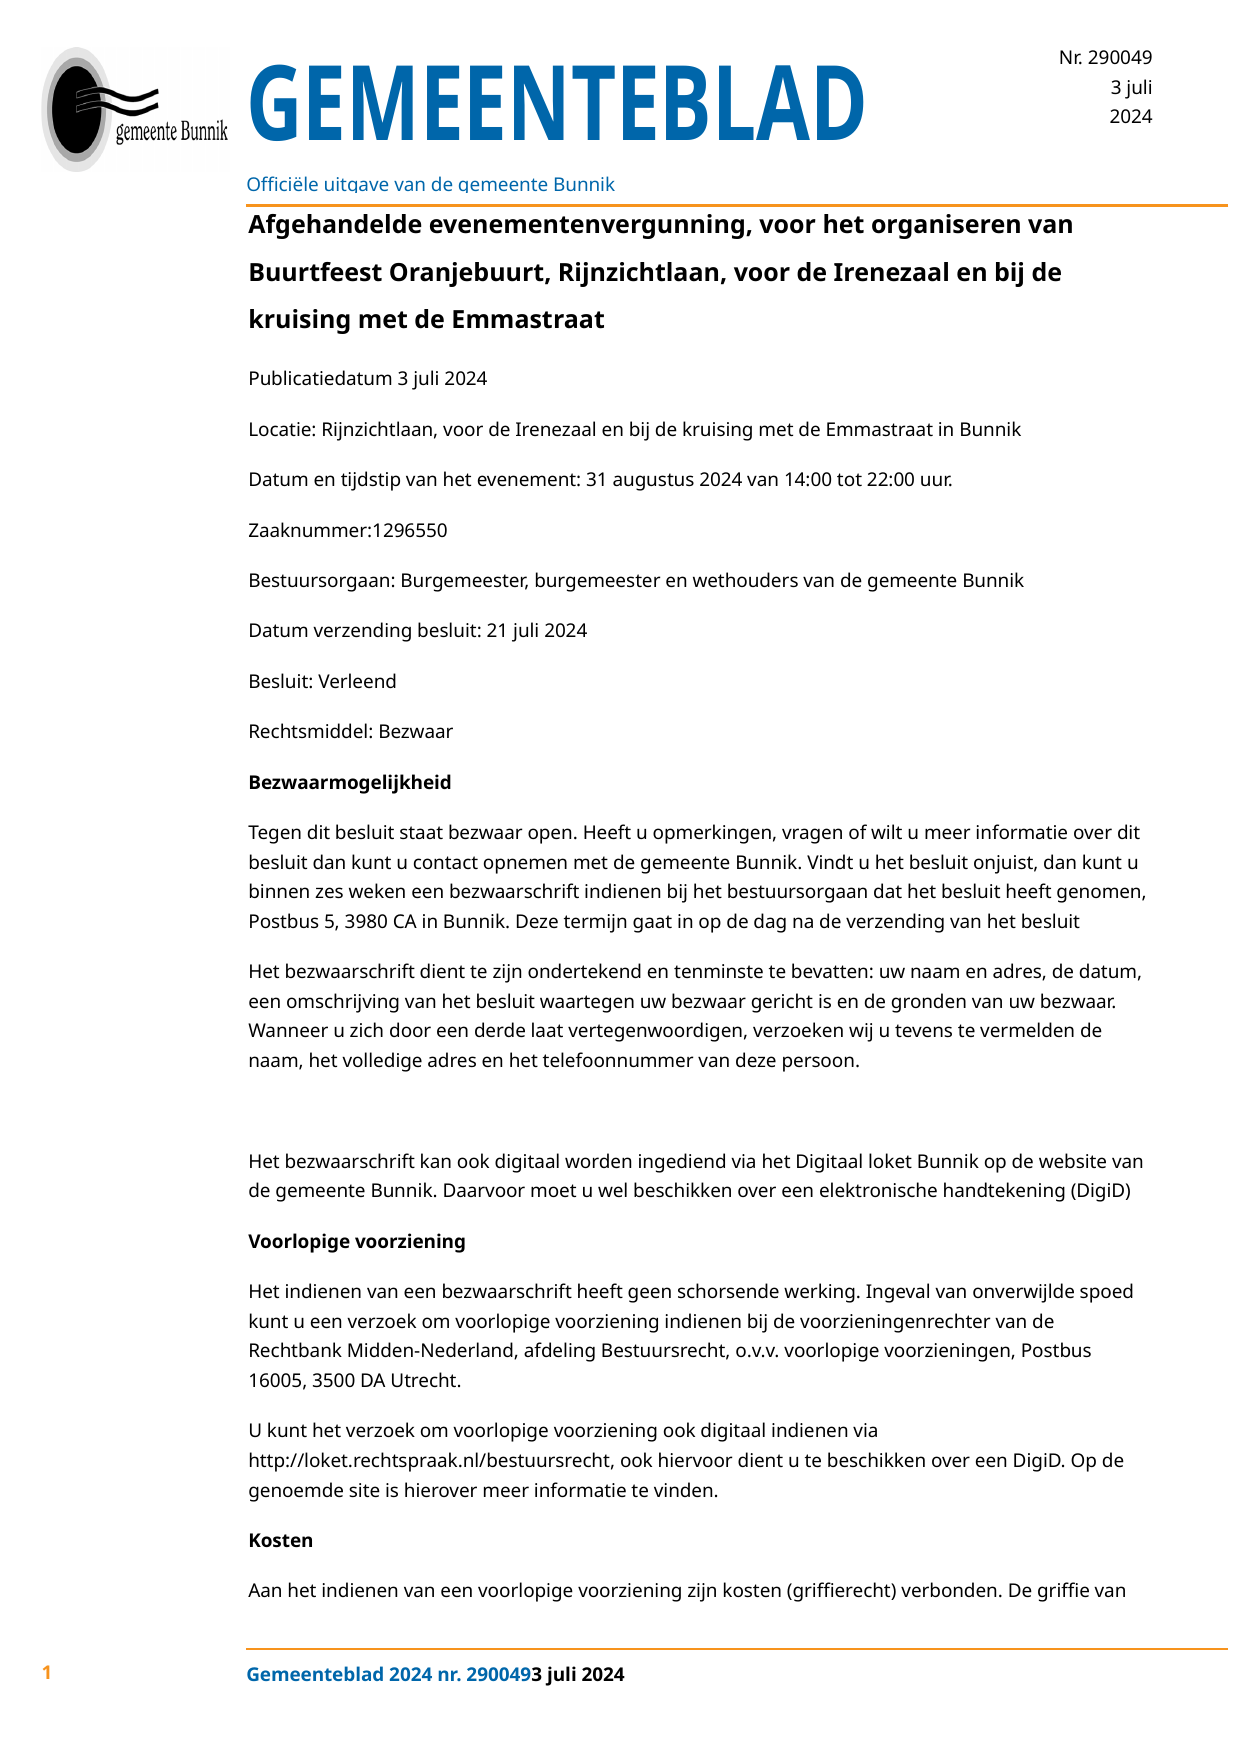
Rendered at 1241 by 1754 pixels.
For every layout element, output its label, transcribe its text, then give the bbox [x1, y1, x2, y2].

text Voorlopige voorziening [248, 1228, 1152, 1254]
text Locatie: Rijnzichtlaan, voor de Irenezaal en bij de kruising met de Emmastraat in Bunnik [248, 416, 1152, 442]
text Tegen dit besluit staat bezwaar open. Heeft u opmerkingen, vragen of wilt u meer informatie over dit besluit dan kunt u contact opnemen met de gemeente Bunnik. Vindt u het besluit onjuist, dan kunt u binnen zes weken een bezwaarschrift indienen bij het bestuursorgaan dat het besluit heeft genomen, Postbus 5, 3980 CA in Bunnik. Deze termijn gaat in op de dag na de verzending van het besluit [248, 819, 1152, 934]
text Kosten [248, 1527, 1152, 1553]
text Bestuursorgaan: Burgemeester, burgemeester en wethouders van de gemeente Bunnik [248, 567, 1152, 593]
picture [41, 47, 231, 172]
text Rechtsmiddel: Bezwaar [248, 718, 1152, 744]
text Bezwaarmogelijkheid [248, 769, 1152, 794]
text Het bezwaarschrift dient te zijn ondertekend en tenminste te bevatten: uw naam en adres, de datum, een omschrijving van het besluit waartegen uw bezwaar gericht is en de gronden van uw bezwaar. Wanneer u zich door een derde laat vertegenwoordigen, verzoeken wij u tevens te vermelden de naam, het volledige adres en het telefoonnummer van deze persoon. [248, 958, 1152, 1073]
text Datum verzending besluit: 21 juli 2024 [248, 618, 1152, 643]
text Aan het indienen van een voorlopige voorziening zijn kosten (griffierecht) verbonden. De griffie van [248, 1578, 1152, 1603]
text Afgehandelde evenementenvergunning, voor het organiseren van Buurtfeest Oranjebuurt, Rijnzichtlaan, voor de Irenezaal en bij de kruising met de Emmastraat [248, 207, 1152, 336]
text Datum en tijdstip van het evenement: 31 augustus 2024 van 14:00 tot 22:00 uur. [248, 466, 1152, 492]
text Publicatiedatum 3 juli 2024 [248, 366, 1152, 391]
text Besluit: Verleend [248, 668, 1152, 694]
text Het indienen van een bezwaarschrift heeft geen schorsende werking. Ingeval van onverwijlde spoed kunt u een verzoek om voorlopige voorziening indienen bij de voorzieningenrechter van de Rechtbank Midden-Nederland, afdeling Bestuursrecht, o.v.v. voorlopige voorzieningen, Postbus 16005, 3500 DA Utrecht. [248, 1278, 1152, 1393]
text U kunt het verzoek om voorlopige voorziening ook digitaal indienen via http://loket.rechtspraak.nl/bestuursrecht, ook hiervoor dient u te beschikken over een DigiD. Op de genoemde site is hierover meer informatie te vinden. [248, 1418, 1152, 1502]
text Zaaknummer:1296550 [248, 517, 1152, 542]
text Het bezwaarschrift kan ook digitaal worden ingediend via het Digitaal loket Bunnik op de website van de gemeente Bunnik. Daarvoor moet u wel beschikken over een elektronische handtekening (DigiD) [248, 1148, 1152, 1203]
